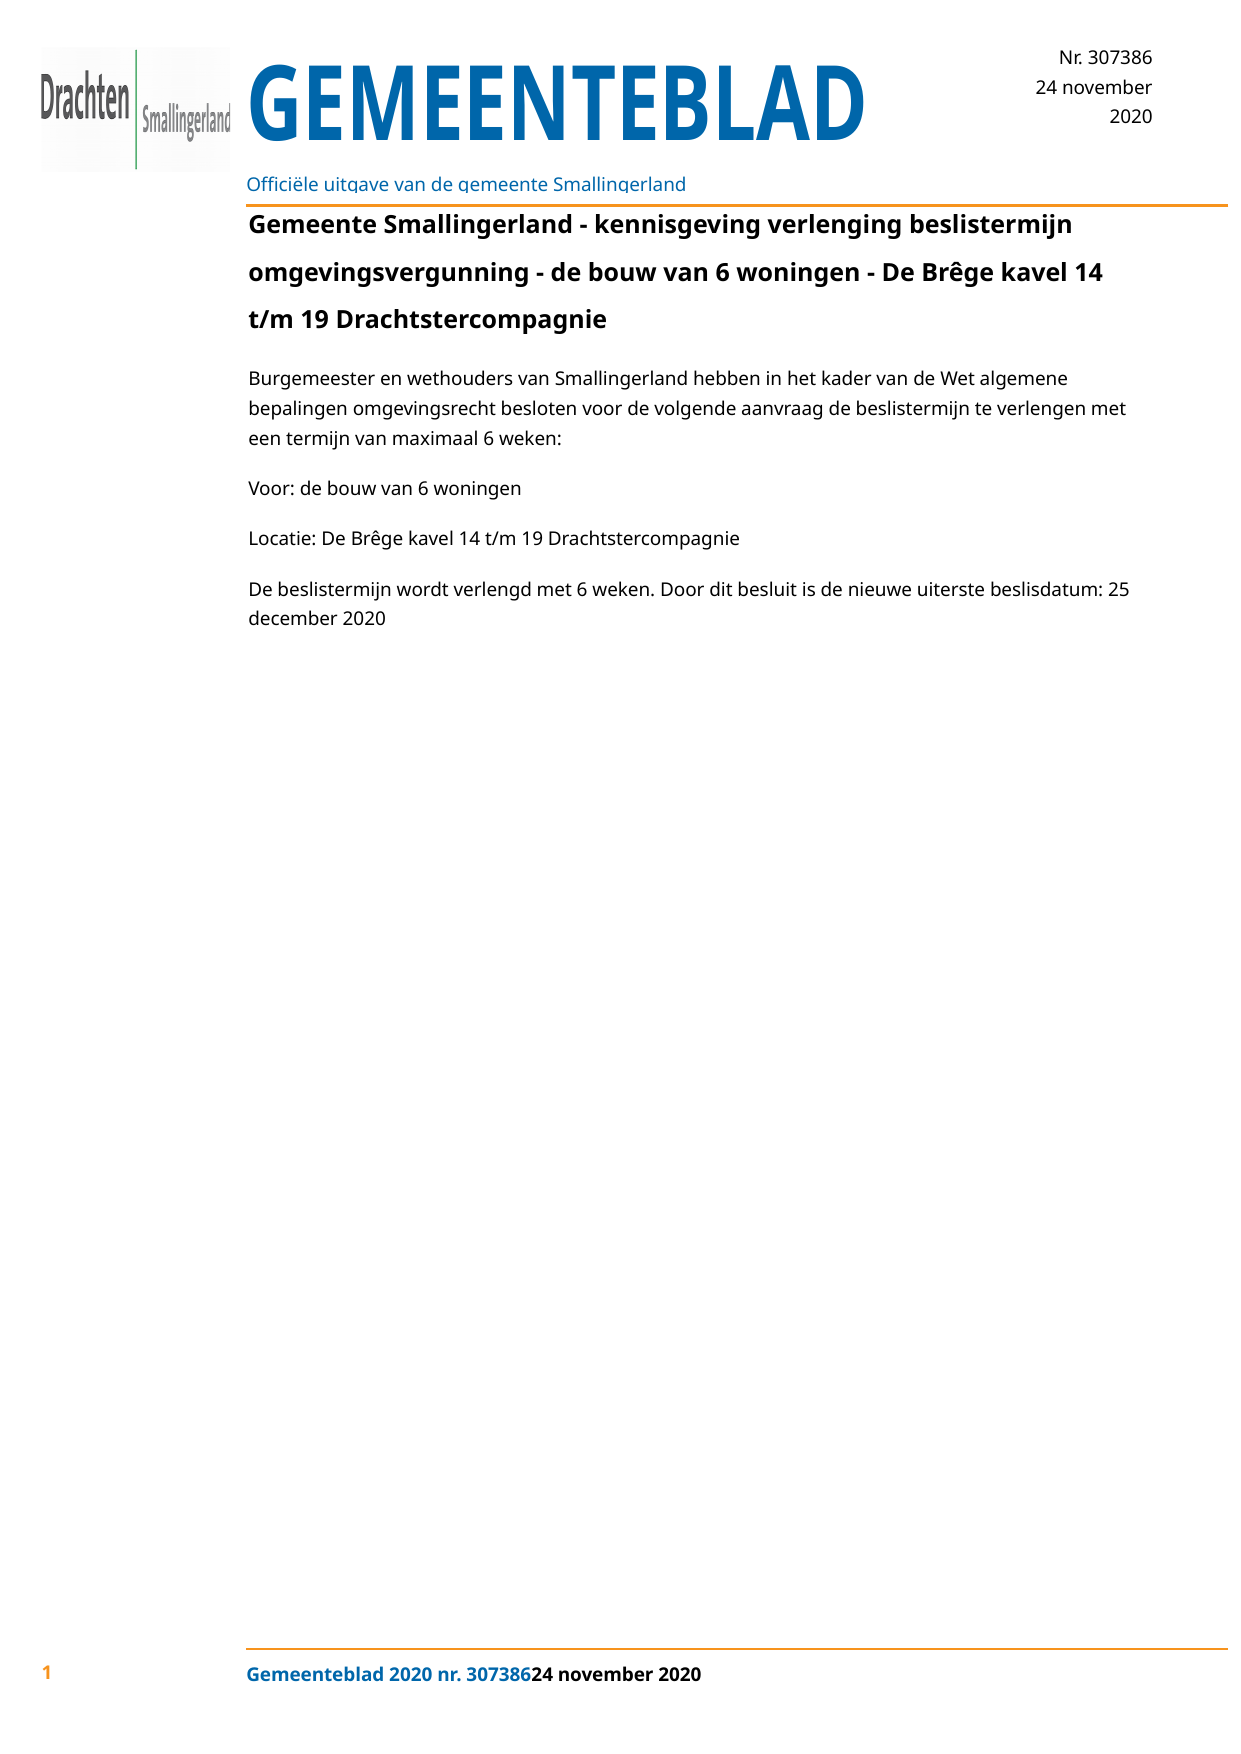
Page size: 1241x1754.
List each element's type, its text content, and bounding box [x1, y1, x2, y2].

text Burgemeester en wethouders van Smallingerland hebben in het kader van de Wet algemene bepalingen omgevingsrecht besloten voor de volgende aanvraag de beslistermijn te verlengen met een termijn van maximaal 6 weken: [248, 366, 1152, 450]
picture [41, 47, 231, 172]
text De beslistermijn wordt verlengd met 6 weken. Door dit besluit is de nieuwe uiterste beslisdatum: 25 december 2020 [248, 576, 1152, 631]
text Voor: de bouw van 6 woningen [248, 475, 1152, 501]
text Locatie: De Brêge kavel 14 t/m 19 Drachtstercompagnie [248, 526, 1152, 551]
text Gemeente Smallingerland - kennisgeving verlenging beslistermijn omgevingsvergunning - de bouw van 6 woningen - De Brêge kavel 14 t/m 19 Drachtstercompagnie [248, 207, 1152, 336]
